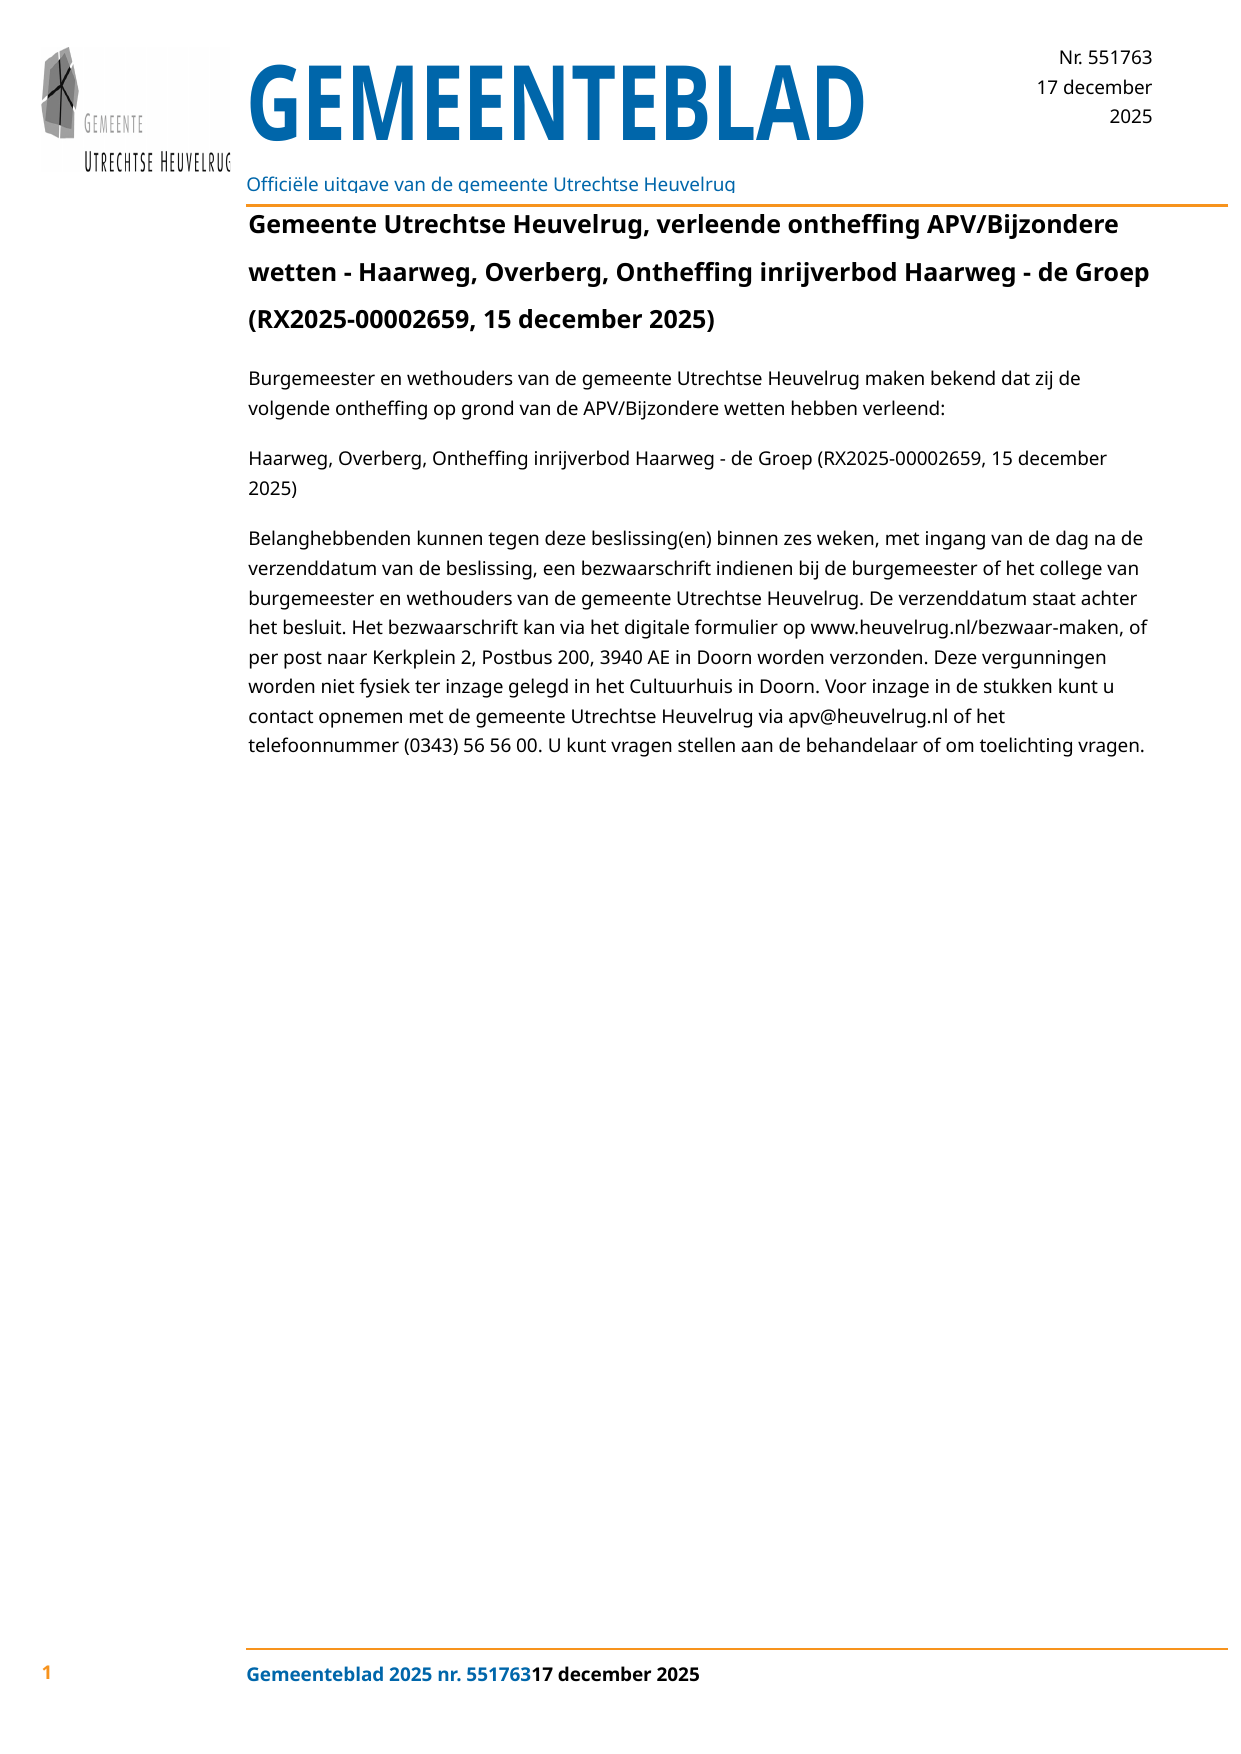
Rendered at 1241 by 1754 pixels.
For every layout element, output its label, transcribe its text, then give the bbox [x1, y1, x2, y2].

text Belanghebbenden kunnen tegen deze beslissing(en) binnen zes weken, met ingang van de dag na de verzenddatum van de beslissing, een bezwaarschrift indienen bij de burgemeester of het college van burgemeester en wethouders van de gemeente Utrechtse Heuvelrug. De verzenddatum staat achter het besluit. Het bezwaarschrift kan via het digitale formulier op www.heuvelrug.nl/bezwaar-maken, of per post naar Kerkplein 2, Postbus 200, 3940 AE in Doorn worden verzonden. Deze vergunningen worden niet fysiek ter inzage gelegd in het Cultuurhuis in Doorn. Voor inzage in de stukken kunt u contact opnemen met de gemeente Utrechtse Heuvelrug via apv@heuvelrug.nl of het telefoonnummer (0343) 56 56 00. U kunt vragen stellen aan de behandelaar of om toelichting vragen. [248, 526, 1152, 758]
text Haarweg, Overberg, Ontheffing inrijverbod Haarweg - de Groep (RX2025-00002659, 15 december 2025) [248, 446, 1152, 501]
text Burgemeester en wethouders van de gemeente Utrechtse Heuvelrug maken bekend dat zij de volgende ontheffing op grond van de APV/Bijzondere wetten hebben verleend: [248, 366, 1152, 421]
picture [41, 47, 231, 172]
text Gemeente Utrechtse Heuvelrug, verleende ontheffing APV/Bijzondere wetten - Haarweg, Overberg, Ontheffing inrijverbod Haarweg - de Groep (RX2025-00002659, 15 december 2025) [248, 207, 1152, 336]
